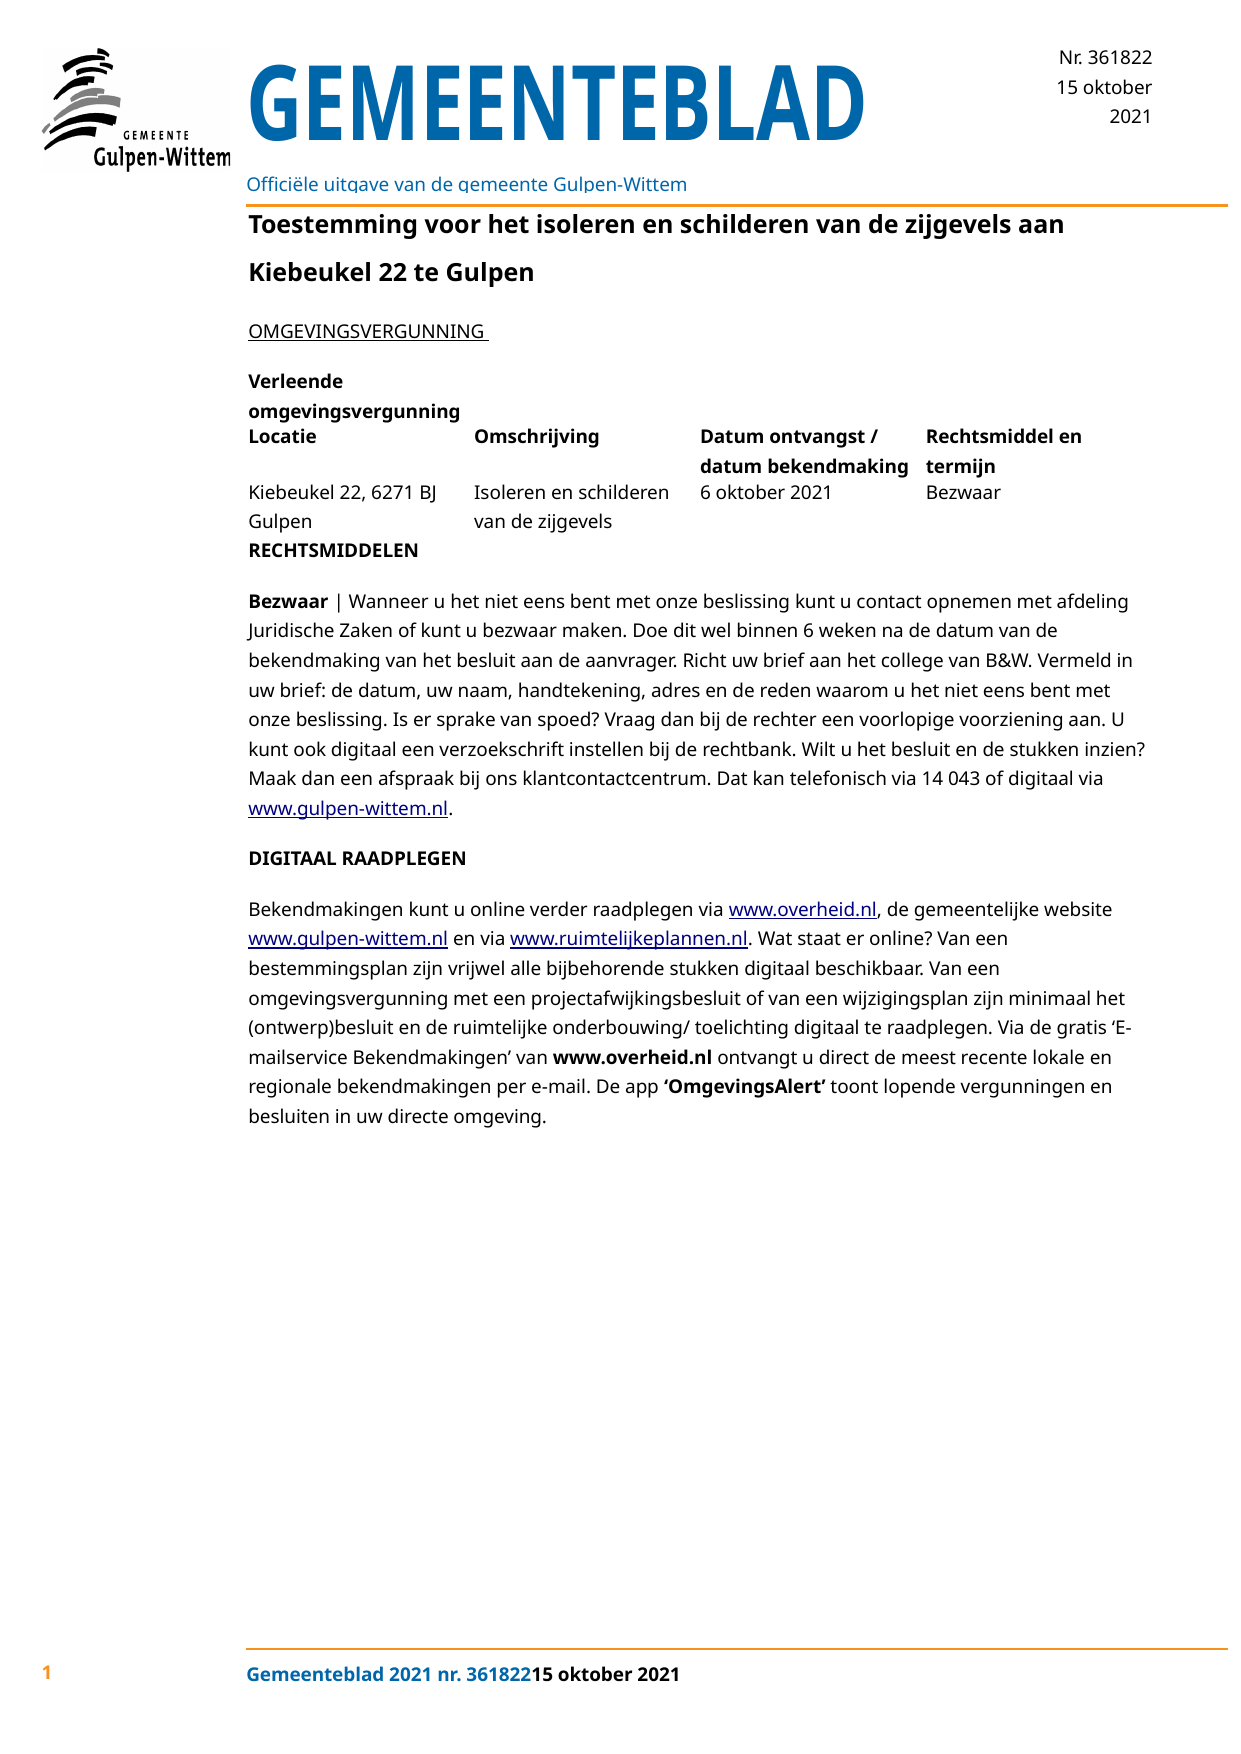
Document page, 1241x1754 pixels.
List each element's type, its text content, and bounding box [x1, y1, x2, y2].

table_cell Locatie [248, 424, 474, 479]
text Bezwaar | Wanneer u het niet eens bent met onze beslissing kunt u contact opnemen met afdeling Juridische Zaken of kunt u bezwaar maken. Doe dit wel binnen 6 weken na de datum van de bekendmaking van het besluit aan de aanvrager. Richt uw brief aan het college van B&W. Vermeld in uw brief: de datum, uw naam, handtekening, adres en de reden waarom u het niet eens bent met onze beslissing. Is er sprake van spoed? Vraag dan bij de rechter een voorlopige voorziening aan. U kunt ook digitaal een verzoekschrift instellen bij de rechtbank. Wilt u het besluit en de stukken inzien? Maak dan een afspraak bij ons klantcontactcentrum. Dat kan telefonisch via 14 043 of digitaal via www.gulpen-wittem.nl. [248, 588, 1152, 821]
text Bekendmakingen kunt u online verder raadplegen via www.overheid.nl, de gemeentelijke website www.gulpen-wittem.nl en via www.ruimtelijkeplannen.nl. Wat staat er online? Van een bestemmingsplan zijn vrijwel alle bijbehorende stukken digitaal beschikbaar. Van een omgevingsvergunning met een projectafwijkingsbesluit of van een wijzigingsplan zijn minimaal het (ontwerp)besluit en de ruimtelijke onderbouwing/ toelichting digitaal te raadplegen. Via de gratis ‘E-mailservice Bekendmakingen’ van www.overheid.nl ontvangt u direct de meest recente lokale en regionale bekendmakingen per e-mail. De app ‘OmgevingsAlert’ toont lopende vergunningen en besluiten in uw directe omgeving. [248, 896, 1152, 1129]
table_cell Rechtsmiddel en termijn [926, 424, 1152, 479]
table_cell Omschrijving [474, 424, 700, 479]
table_header [474, 369, 700, 424]
table_header [700, 369, 926, 424]
table_cell Kiebeukel 22, 6271 BJ Gulpen [248, 479, 474, 534]
text Toestemming voor het isoleren en schilderen van de zijgevels aan Kiebeukel 22 te Gulpen [248, 207, 1152, 288]
table_header Verleende omgevingsvergunning [248, 369, 474, 424]
table_header [926, 369, 1152, 424]
table_cell Datum ontvangst / datum bekendmaking [700, 424, 926, 479]
text DIGITAAL RAADPLEGEN [248, 846, 1152, 871]
text OMGEVINGSVERGUNNING [248, 318, 1152, 344]
table_cell 6 oktober 2021 [700, 479, 926, 534]
table_cell Bezwaar [926, 479, 1152, 534]
text RECHTSMIDDELEN [248, 538, 1152, 563]
table_cell Isoleren en schilderen van de zijgevels [474, 479, 700, 534]
picture [41, 47, 231, 172]
